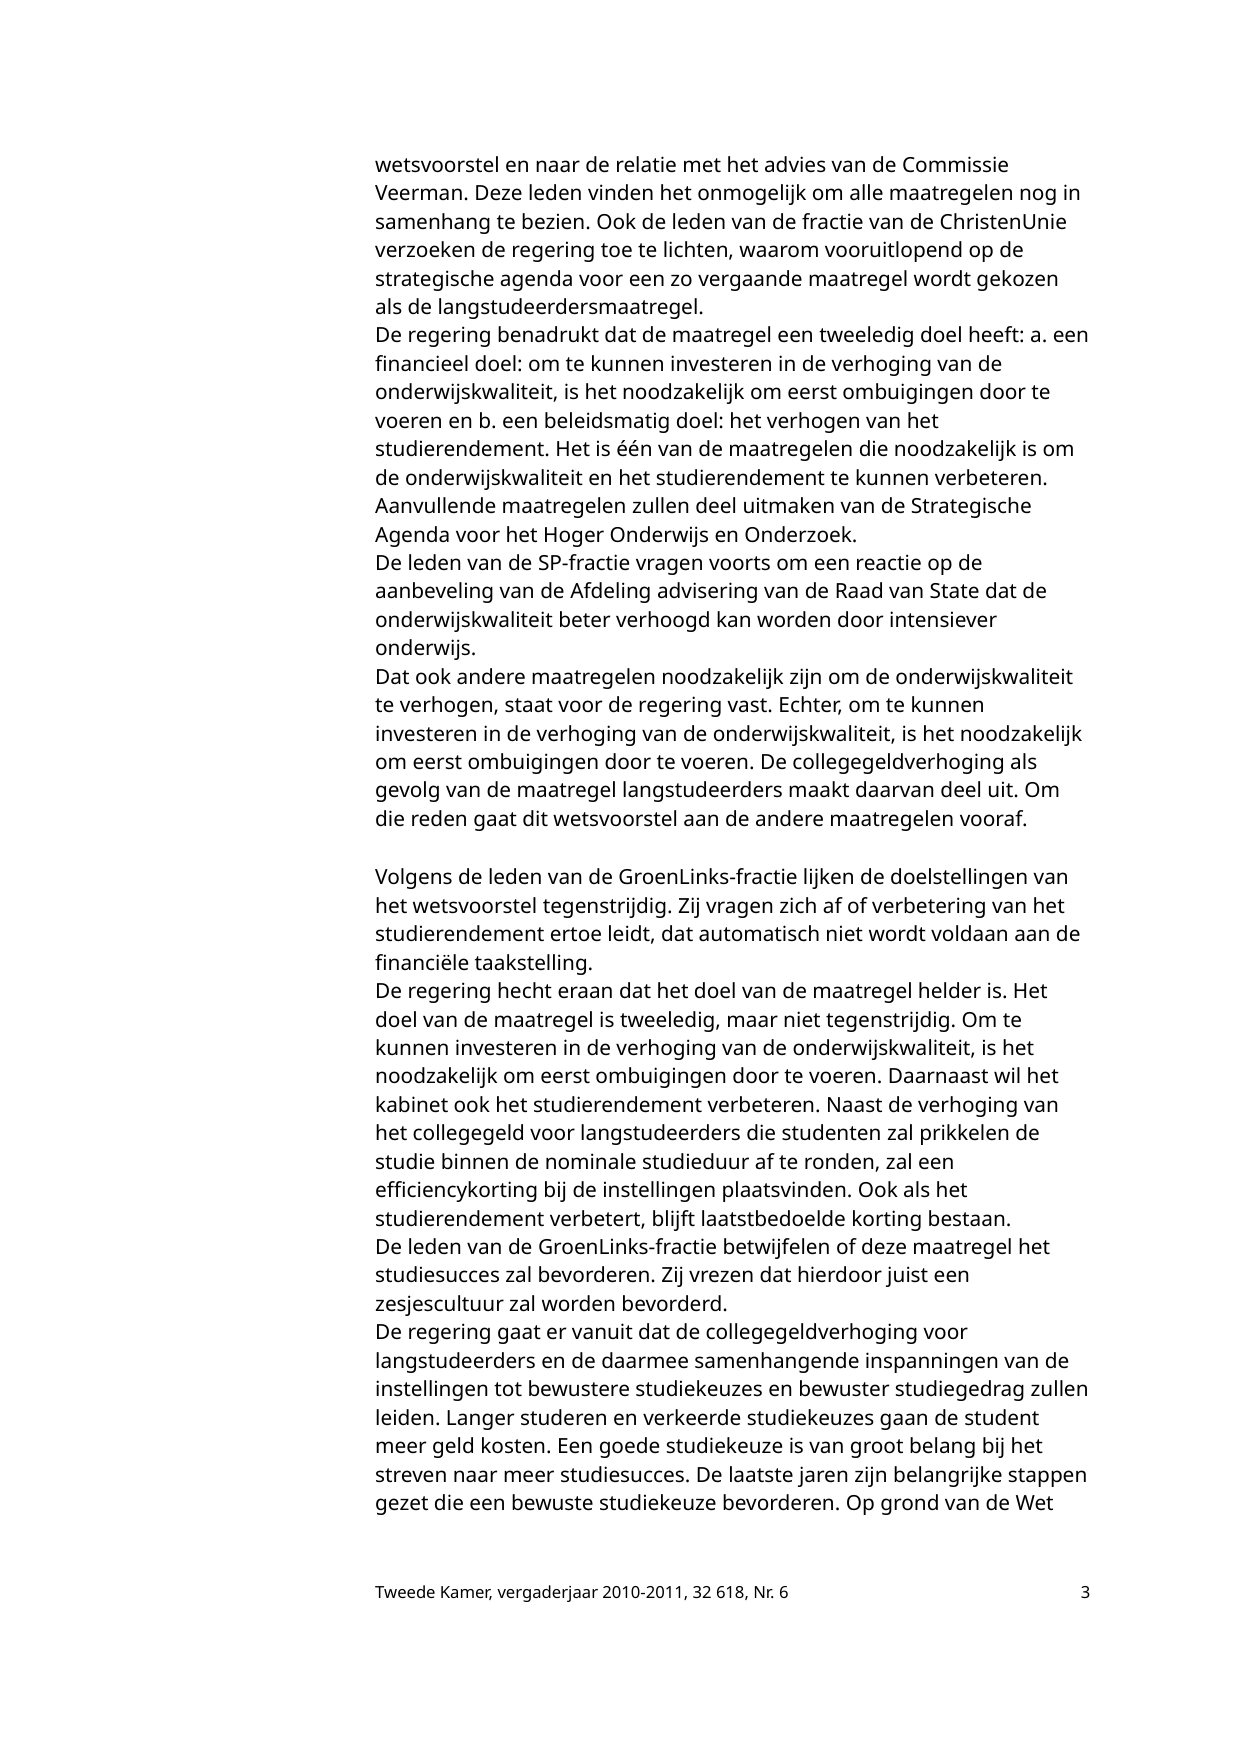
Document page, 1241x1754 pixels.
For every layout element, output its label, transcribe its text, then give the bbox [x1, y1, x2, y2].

text De leden van de SP-fractie vragen voorts om een reactie op de aanbeveling van de Afdeling advisering van de Raad van State dat de onderwijskwaliteit beter verhoogd kan worden door intensiever onderwijs. [375, 548, 1090, 662]
text De regering gaat er vanuit dat de collegegeldverhoging voor langstudeerders en de daarmee samenhangende inspanningen van de instellingen tot bewustere studiekeuzes en bewuster studiegedrag zullen leiden. Langer studeren en verkeerde studiekeuzes gaan de student meer geld kosten. Een goede studiekeuze is van groot belang bij het streven naar meer studiesucces. De laatste jaren zijn belangrijke stappen gezet die een bewuste studiekeuze bevorderen. Op grond van de Wet [375, 1317, 1090, 1517]
text Volgens de leden van de GroenLinks-fractie lijken de doelstellingen van het wetsvoorstel tegenstrijdig. Zij vragen zich af of verbetering van het studierendement ertoe leidt, dat automatisch niet wordt voldaan aan de financiële taakstelling. [375, 862, 1090, 976]
text wetsvoorstel en naar de relatie met het advies van de Commissie Veerman. Deze leden vinden het onmogelijk om alle maatregelen nog in samenhang te bezien. Ook de leden van de fractie van de ChristenUnie verzoeken de regering toe te lichten, waarom vooruitlopend op de strategische agenda voor een zo vergaande maatregel wordt gekozen als de langstudeerdersmaatregel. [375, 150, 1090, 321]
text De regering hecht eraan dat het doel van de maatregel helder is. Het doel van de maatregel is tweeledig, maar niet tegenstrijdig. Om te kunnen investeren in de verhoging van de onderwijskwaliteit, is het noodzakelijk om eerst ombuigingen door te voeren. Daarnaast wil het kabinet ook het studierendement verbeteren. Naast de verhoging van het collegegeld voor langstudeerders die studenten zal prikkelen de studie binnen de nominale studieduur af te ronden, zal een efficiencykorting bij de instellingen plaatsvinden. Ook als het studierendement verbetert, blijft laatstbedoelde korting bestaan. [375, 976, 1090, 1232]
text De leden van de GroenLinks-fractie betwijfelen of deze maatregel het studiesucces zal bevorderen. Zij vrezen dat hierdoor juist een zesjescultuur zal worden bevorderd. [375, 1232, 1090, 1317]
text Dat ook andere maatregelen noodzakelijk zijn om de onderwijskwaliteit te verhogen, staat voor de regering vast. Echter, om te kunnen investeren in de verhoging van de onderwijskwaliteit, is het noodzakelijk om eerst ombuigingen door te voeren. De collegegeldverhoging als gevolg van de maatregel langstudeerders maakt daarvan deel uit. Om die reden gaat dit wetsvoorstel aan de andere maatregelen vooraf. [375, 662, 1090, 832]
text De regering benadrukt dat de maatregel een tweeledig doel heeft: a. een financieel doel: om te kunnen investeren in de verhoging van de onderwijskwaliteit, is het noodzakelijk om eerst ombuigingen door te voeren en b. een beleidsmatig doel: het verhogen van het studierendement. Het is één van de maatregelen die noodzakelijk is om de onderwijskwaliteit en het studierendement te kunnen verbeteren. Aanvullende maatregelen zullen deel uitmaken van de Strategische Agenda voor het Hoger Onderwijs en Onderzoek. [375, 321, 1090, 548]
